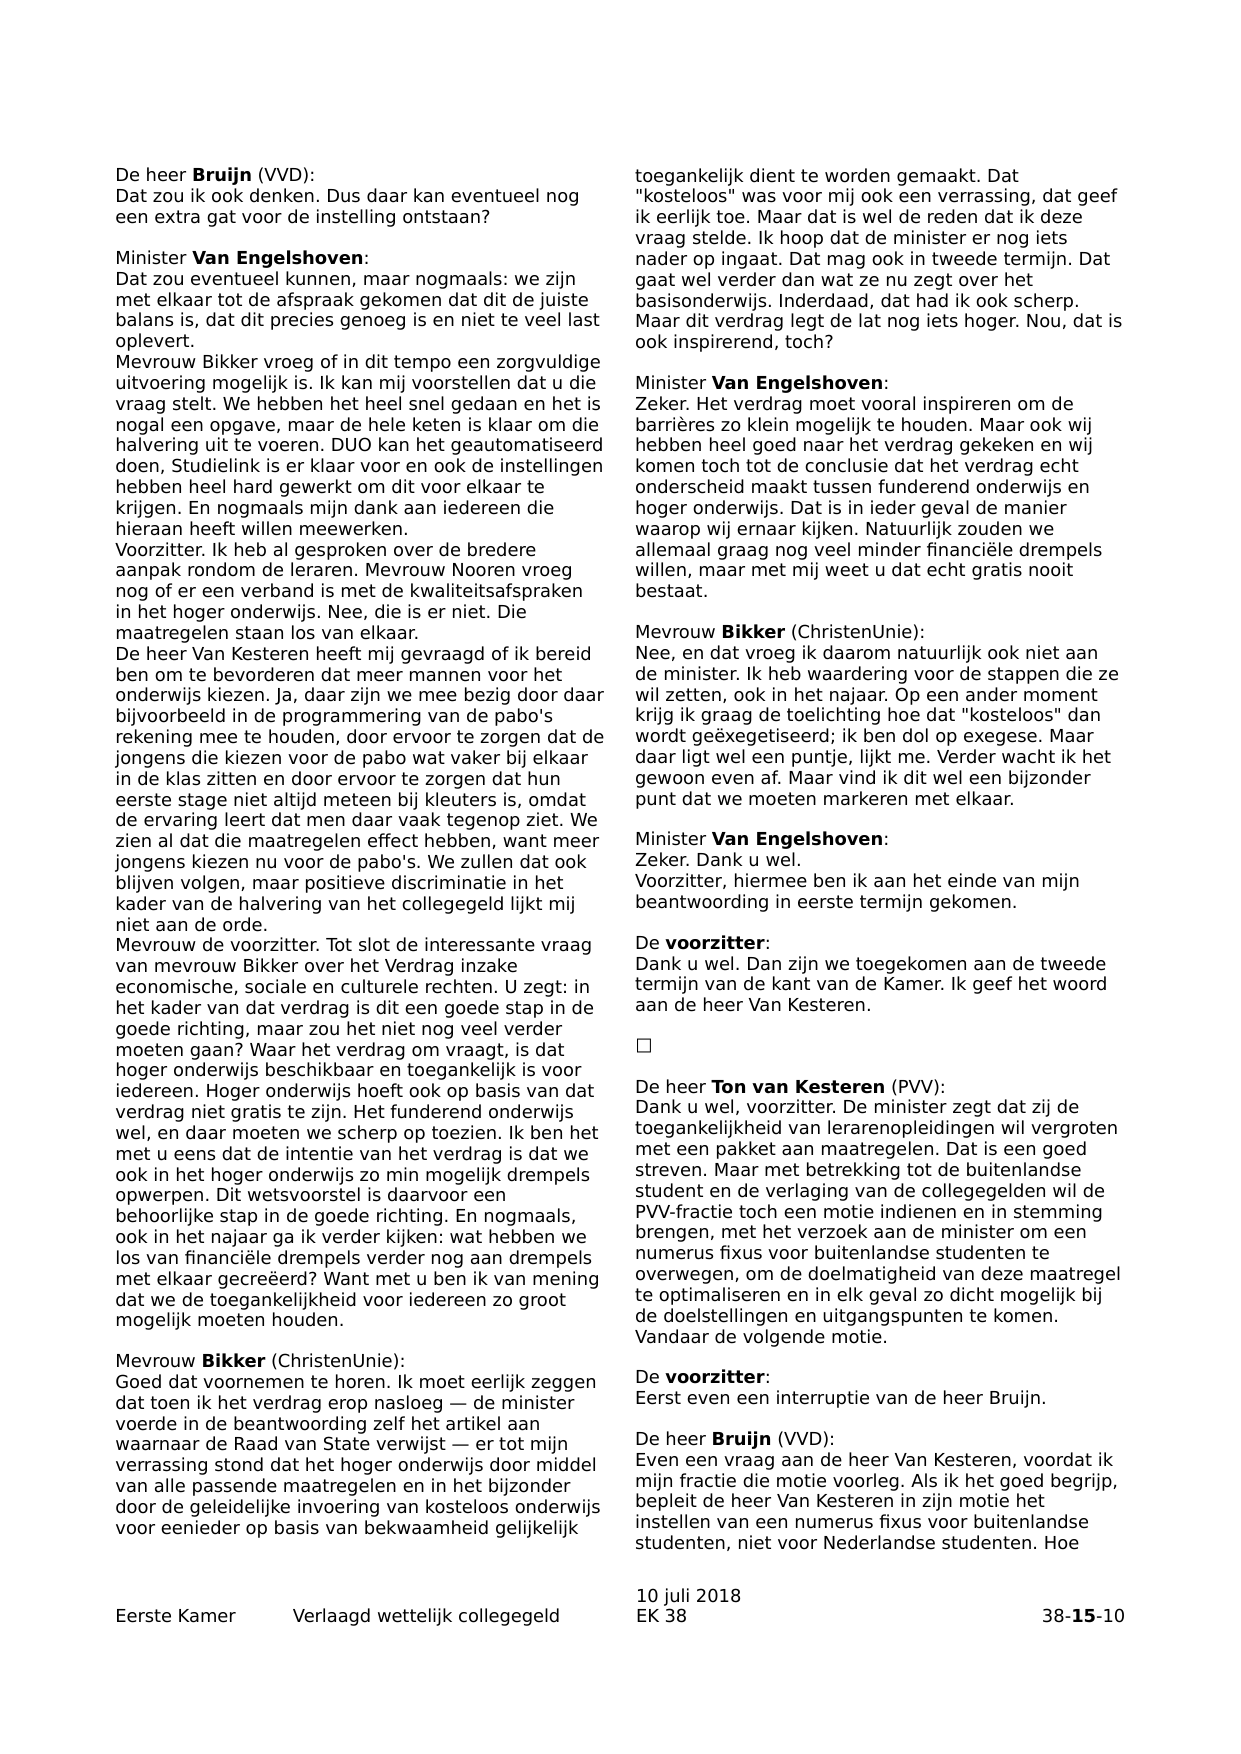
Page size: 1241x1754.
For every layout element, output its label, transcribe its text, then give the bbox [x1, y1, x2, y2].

text De voorzitter: [635, 1367, 1125, 1388]
text Even een vraag aan de heer Van Kesteren, voordat ik mijn fractie die motie voorleg. Als ik het goed begrijp, bepleit de heer Van Kesteren in zijn motie het instellen van een numerus fixus voor buitenlandse studenten, niet voor Nederlandse studenten. Hoe [635, 1449, 1125, 1554]
text De heer Bruijn (VVD): [115, 165, 605, 186]
text Dank u wel, voorzitter. De minister zegt dat zij de toegankelijkheid van lerarenopleidingen wil vergroten met een pakket aan maatregelen. Dat is een goed streven. Maar met betrekking tot de buitenlandse student en de verlaging van de collegegelden wil de PVV-fractie toch een motie indienen en in stemming brengen, met het verzoek aan de minister om een numerus fixus voor buitenlandse studenten te overwegen, om de doelmatigheid van deze maatregel te optimaliseren en in elk geval zo dicht mogelijk bij de doelstellingen en uitgangspunten te komen. Vandaar de volgende motie. [635, 1097, 1125, 1347]
text Zeker. Het verdrag moet vooral inspireren om de barrières zo klein mogelijk te houden. Maar ook wij hebben heel goed naar het verdrag gekeken en wij komen toch tot de conclusie dat het verdrag echt onderscheid maakt tussen funderend onderwijs en hoger onderwijs. Dat is in ieder geval de manier waarop wij ernaar kijken. Natuurlijk zouden we allemaal graag nog veel minder financiële drempels willen, maar met mij weet u dat echt gratis nooit bestaat. [635, 393, 1125, 602]
text Mevrouw Bikker vroeg of in dit tempo een zorgvuldige uitvoering mogelijk is. Ik kan mij voorstellen dat u die vraag stelt. We hebben het heel snel gedaan en het is nogal een opgave, maar de hele keten is klaar om die halvering uit te voeren. DUO kan het geautomatiseerd doen, Studielink is er klaar voor en ook de instellingen hebben heel hard gewerkt om dit voor elkaar te krijgen. En nogmaals mijn dank aan iedereen die hieraan heeft willen meewerken. [115, 352, 605, 539]
text De heer Bruijn (VVD): [635, 1429, 1125, 1449]
text Goed dat voornemen te horen. Ik moet eerlijk zeggen dat toen ik het verdrag erop nasloeg — de minister voerde in de beantwoording zelf het artikel aan waarnaar de Raad van State verwijst — er tot mijn verrassing stond dat het hoger onderwijs door middel van alle passende maatregelen en in het bijzonder door de geleidelijke invoering van kosteloos onderwijs voor eenieder op basis van bekwaamheid gelijkelijk [115, 1372, 605, 1538]
text ⬜ [635, 1036, 1125, 1056]
text Minister Van Engelshoven: [635, 829, 1125, 850]
text Dank u wel. Dan zijn we toegekomen aan de tweede termijn van de kant van de Kamer. Ik geef het woord aan de heer Van Kesteren. [635, 953, 1125, 1016]
text Mevrouw Bikker (ChristenUnie): [635, 622, 1125, 643]
text De heer Ton van Kesteren (PVV): [635, 1076, 1125, 1097]
text Mevrouw de voorzitter. Tot slot de interessante vraag van mevrouw Bikker over het Verdrag inzake economische, sociale en culturele rechten. U zegt: in het kader van dat verdrag is dit een goede stap in de goede richting, maar zou het niet nog veel verder moeten gaan? Waar het verdrag om vraagt, is dat hoger onderwijs beschikbaar en toegankelijk is voor iedereen. Hoger onderwijs hoeft ook op basis van dat verdrag niet gratis te zijn. Het funderend onderwijs wel, en daar moeten we scherp op toezien. Ik ben het met u eens dat de intentie van het verdrag is dat we ook in het hoger onderwijs zo min mogelijk drempels opwerpen. Dit wetsvoorstel is daarvoor een behoorlijke stap in de goede richting. En nogmaals, ook in het najaar ga ik verder kijken: wat hebben we los van financiële drempels verder nog aan drempels met elkaar gecreëerd? Want met u ben ik van mening dat we de toegankelijkheid voor iedereen zo groot mogelijk moeten houden. [115, 935, 605, 1331]
text Eerst even een interruptie van de heer Bruijn. [635, 1388, 1125, 1409]
text Voorzitter, hiermee ben ik aan het einde van mijn beantwoording in eerste termijn gekomen. [635, 871, 1125, 912]
text Voorzitter. Ik heb al gesproken over de bredere aanpak rondom de leraren. Mevrouw Nooren vroeg nog of er een verband is met de kwaliteitsafspraken in het hoger onderwijs. Nee, die is er niet. Die maatregelen staan los van elkaar. [115, 539, 605, 643]
text De heer Van Kesteren heeft mij gevraagd of ik bereid ben om te bevorderen dat meer mannen voor het onderwijs kiezen. Ja, daar zijn we mee bezig door daar bijvoorbeeld in de programmering van de pabo's rekening mee te houden, door ervoor te zorgen dat de jongens die kiezen voor de pabo wat vaker bij elkaar in de klas zitten en door ervoor te zorgen dat hun eerste stage niet altijd meteen bij kleuters is, omdat de ervaring leert dat men daar vaak tegenop ziet. We zien al dat die maatregelen effect hebben, want meer jongens kiezen nu voor de pabo's. We zullen dat ook blijven volgen, maar positieve discriminatie in het kader van de halvering van het collegegeld lijkt mij niet aan de orde. [115, 643, 605, 935]
text Nee, en dat vroeg ik daarom natuurlijk ook niet aan de minister. Ik heb waardering voor de stappen die ze wil zetten, ook in het najaar. Op een ander moment krijg ik graag de toelichting hoe dat "kosteloos" dan wordt geëxegetiseerd; ik ben dol op exegese. Maar daar ligt wel een puntje, lijkt me. Verder wacht ik het gewoon even af. Maar vind ik dit wel een bijzonder punt dat we moeten markeren met elkaar. [635, 643, 1125, 809]
text Dat zou ik ook denken. Dus daar kan eventueel nog een extra gat voor de instelling ontstaan? [115, 186, 605, 228]
text Mevrouw Bikker (ChristenUnie): [115, 1351, 605, 1372]
text Minister Van Engelshoven: [115, 248, 605, 268]
text De voorzitter: [635, 932, 1125, 953]
text Zeker. Dank u wel. [635, 850, 1125, 871]
text Dat zou eventueel kunnen, maar nogmaals: we zijn met elkaar tot de afspraak gekomen dat dit de juiste balans is, dat dit precies genoeg is en niet te veel last oplevert. [115, 268, 605, 352]
text toegankelijk dient te worden gemaakt. Dat "kosteloos" was voor mij ook een verrassing, dat geef ik eerlijk toe. Maar dat is wel de reden dat ik deze vraag stelde. Ik hoop dat de minister er nog iets nader op ingaat. Dat mag ook in tweede termijn. Dat gaat wel verder dan wat ze nu zegt over het basisonderwijs. Inderdaad, dat had ik ook scherp. Maar dit verdrag legt de lat nog iets hoger. Nou, dat is ook inspirerend, toch? [635, 165, 1125, 353]
text Minister Van Engelshoven: [635, 373, 1125, 393]
